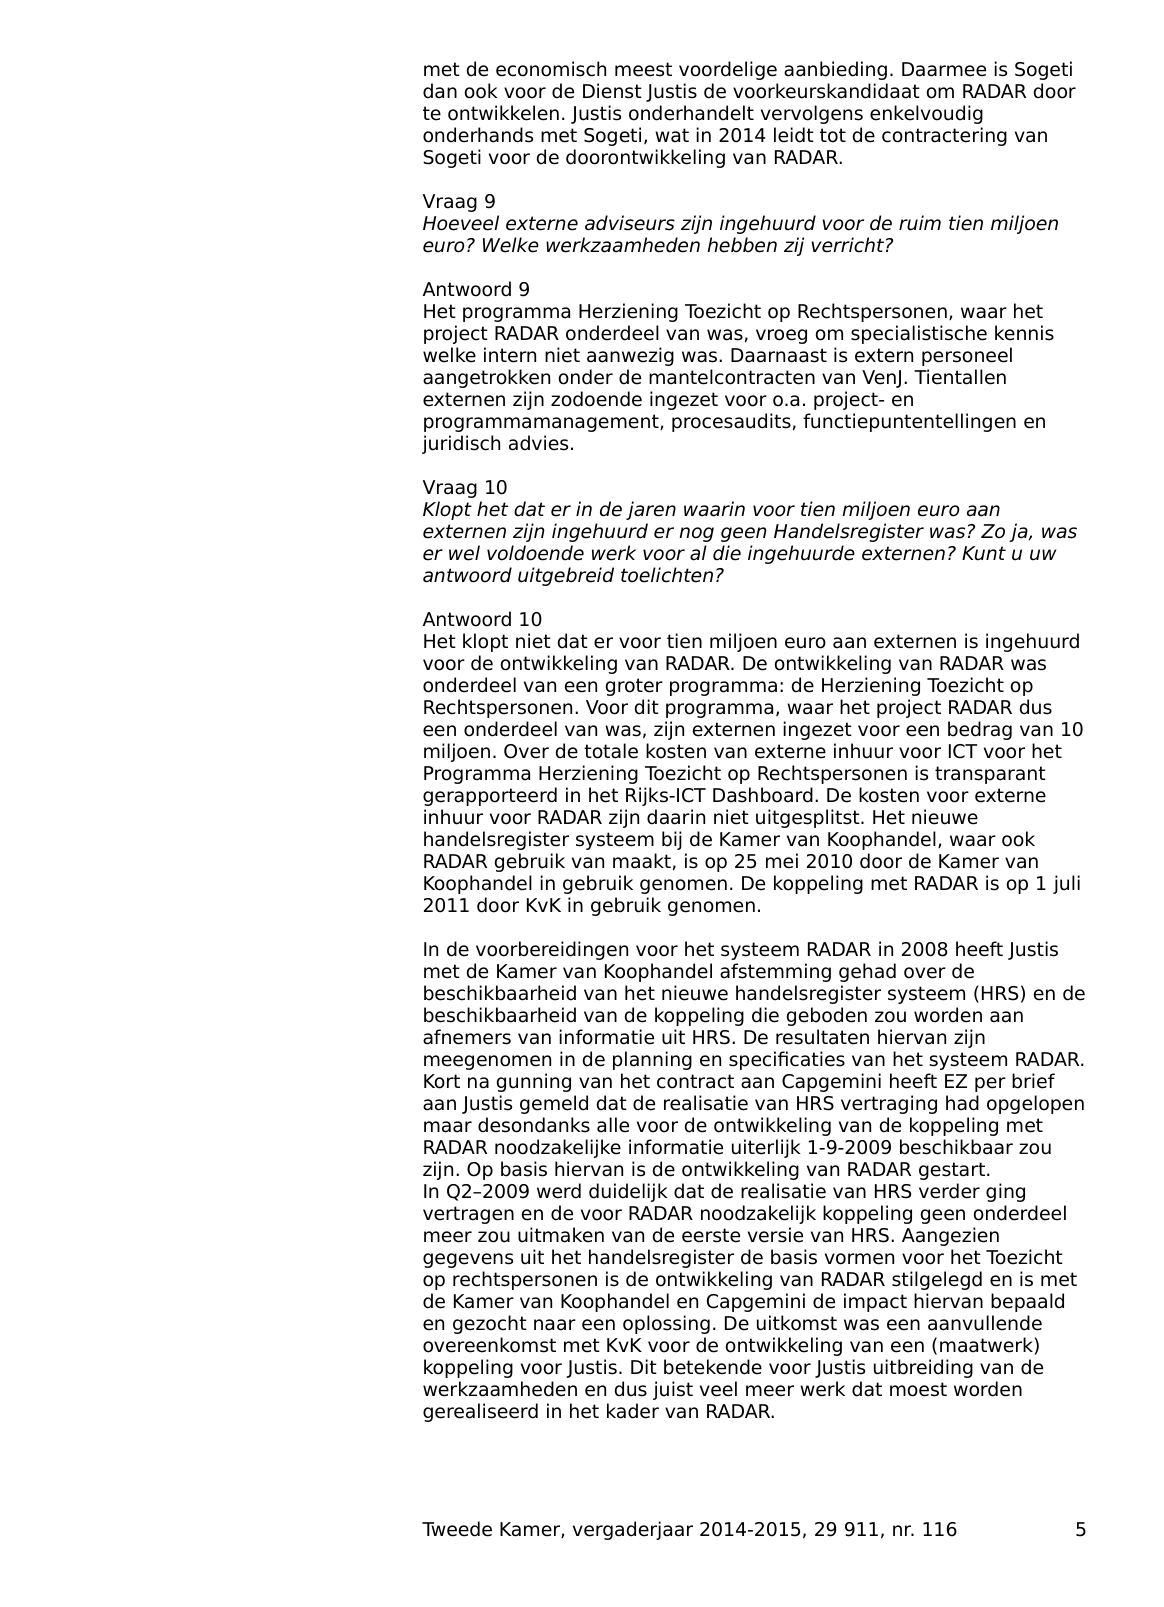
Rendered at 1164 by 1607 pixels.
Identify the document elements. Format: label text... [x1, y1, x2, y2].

text Het programma Herziening Toezicht op Rechtspersonen, waar het project RADAR onderdeel van was, vroeg om specialistische kennis welke intern niet aanwezig was. Daarnaast is extern personeel aangetrokken onder de mantelcontracten van VenJ. Tientallen externen zijn zodoende ingezet voor o.a. project- en programmamanagement, procesaudits, functiepuntentellingen en juridisch advies. [422, 301, 1087, 455]
text Het klopt niet dat er voor tien miljoen euro aan externen is ingehuurd voor de ontwikkeling van RADAR. De ontwikkeling van RADAR was onderdeel van een groter programma: de Herziening Toezicht op Rechtspersonen. Voor dit programma, waar het project RADAR dus een onderdeel van was, zijn externen ingezet voor een bedrag van 10 miljoen. Over de totale kosten van externe inhuur voor ICT voor het Programma Herziening Toezicht op Rechtspersonen is transparant gerapporteerd in het Rijks-ICT Dashboard. De kosten voor externe inhuur voor RADAR zijn daarin niet uitgesplitst. Het nieuwe handelsregister systeem bij de Kamer van Koophandel, waar ook RADAR gebruik van maakt, is op 25 mei 2010 door de Kamer van Koophandel in gebruik genomen. De koppeling met RADAR is op 1 juli 2011 door KvK in gebruik genomen. [422, 631, 1087, 917]
text Klopt het dat er in de jaren waarin voor tien miljoen euro aan externen zijn ingehuurd er nog geen Handelsregister was? Zo ja, was er wel voldoende werk voor al die ingehuurde externen? Kunt u uw antwoord uitgebreid toelichten? [422, 499, 1087, 587]
text Vraag 10 [422, 477, 1087, 499]
text In de voorbereidingen voor het systeem RADAR in 2008 heeft Justis met de Kamer van Koophandel afstemming gehad over de beschikbaarheid van het nieuwe handelsregister systeem (HRS) en de beschikbaarheid van de koppeling die geboden zou worden aan afnemers van informatie uit HRS. De resultaten hiervan zijn meegenomen in de planning en specificaties van het systeem RADAR. [422, 939, 1087, 1071]
text Hoeveel externe adviseurs zijn ingehuurd voor de ruim tien miljoen euro? Welke werkzaamheden hebben zij verricht? [422, 213, 1087, 257]
text Vraag 9 [422, 191, 1087, 213]
text Kort na gunning van het contract aan Capgemini heeft EZ per brief aan Justis gemeld dat de realisatie van HRS vertraging had opgelopen maar desondanks alle voor de ontwikkeling van de koppeling met RADAR noodzakelijke informatie uiterlijk 1-9-2009 beschikbaar zou zijn. Op basis hiervan is de ontwikkeling van RADAR gestart. [422, 1071, 1087, 1181]
text Antwoord 9 [422, 279, 1087, 301]
text In Q2–2009 werd duidelijk dat de realisatie van HRS verder ging vertragen en de voor RADAR noodzakelijk koppeling geen onderdeel meer zou uitmaken van de eerste versie van HRS. Aangezien gegevens uit het handelsregister de basis vormen voor het Toezicht op rechtspersonen is de ontwikkeling van RADAR stilgelegd en is met de Kamer van Koophandel en Capgemini de impact hiervan bepaald en gezocht naar een oplossing. De uitkomst was een aanvullende overeenkomst met KvK voor de ontwikkeling van een (maatwerk) koppeling voor Justis. Dit betekende voor Justis uitbreiding van de werkzaamheden en dus juist veel meer werk dat moest worden gerealiseerd in het kader van RADAR. [422, 1181, 1087, 1423]
text met de economisch meest voordelige aanbieding. Daarmee is Sogeti dan ook voor de Dienst Justis de voorkeurskandidaat om RADAR door te ontwikkelen. Justis onderhandelt vervolgens enkelvoudig onderhands met Sogeti, wat in 2014 leidt tot de contractering van Sogeti voor de doorontwikkeling van RADAR. [422, 59, 1087, 169]
text Antwoord 10 [422, 609, 1087, 631]
